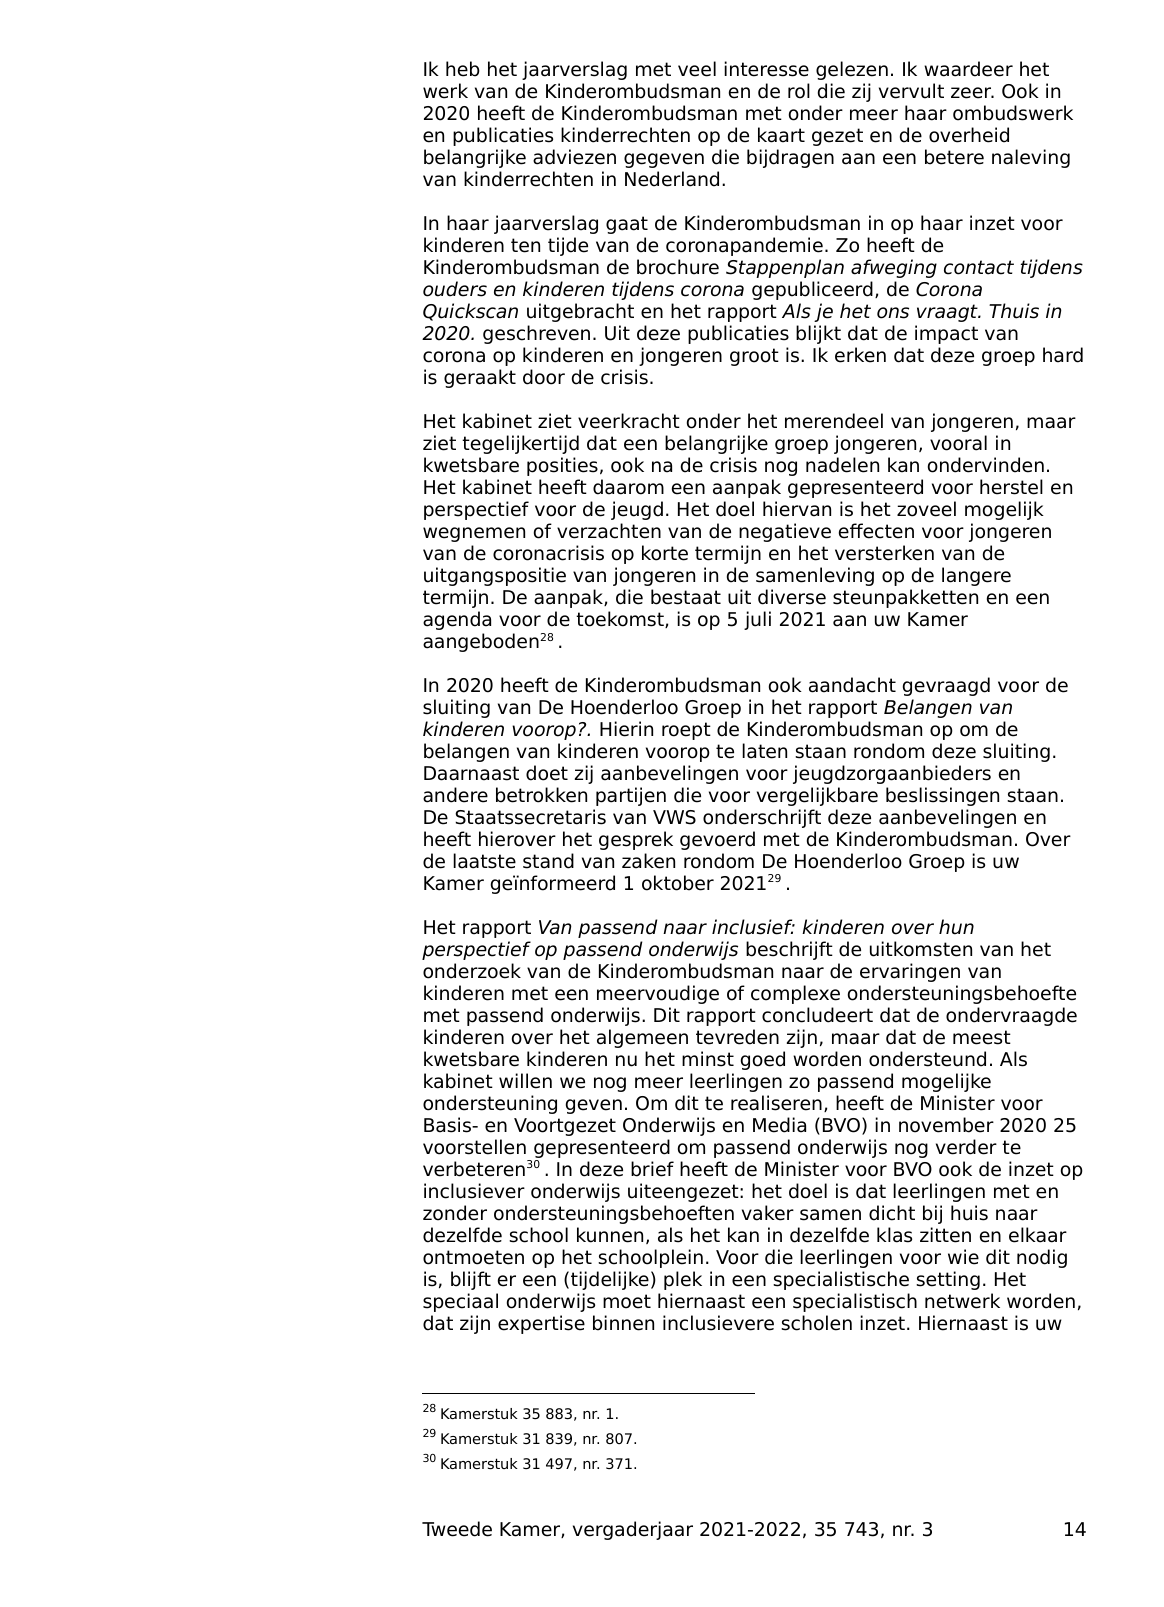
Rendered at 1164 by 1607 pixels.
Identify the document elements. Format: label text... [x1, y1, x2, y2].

text In haar jaarverslag gaat de Kinderombudsman in op haar inzet voor kinderen ten tijde van de coronapandemie. Zo heeft de Kinderombudsman de brochure Stappenplan afweging contact tijdens ouders en kinderen tijdens corona gepubliceerd, de Corona Quickscan uitgebracht en het rapport Als je het ons vraagt. Thuis in 2020. geschreven. Uit deze publicaties blijkt dat de impact van corona op kinderen en jongeren groot is. Ik erken dat deze groep hard is geraakt door de crisis. [422, 213, 1087, 389]
text Kamerstuk 31 497, nr. 371. [422, 1452, 1087, 1474]
text Het kabinet ziet veerkracht onder het merendeel van jongeren, maar ziet tegelijkertijd dat een belangrijke groep jongeren, vooral in kwetsbare posities, ook na de crisis nog nadelen kan ondervinden. Het kabinet heeft daarom een aanpak gepresenteerd voor herstel en perspectief voor de jeugd. Het doel hiervan is het zoveel mogelijk wegnemen of verzachten van de negatieve effecten voor jongeren van de coronacrisis op korte termijn en het versterken van de uitgangspositie van jongeren in de samenleving op de langere termijn. De aanpak, die bestaat uit diverse steunpakketten en een agenda voor de toekomst, is op 5 juli 2021 aan uw Kamer aangeboden. [422, 411, 1087, 653]
text In 2020 heeft de Kinderombudsman ook aandacht gevraagd voor de sluiting van De Hoenderloo Groep in het rapport Belangen van kinderen voorop?. Hierin roept de Kinderombudsman op om de belangen van kinderen voorop te laten staan rondom deze sluiting. Daarnaast doet zij aanbevelingen voor jeugdzorgaanbieders en andere betrokken partijen die voor vergelijkbare beslissingen staan. De Staatssecretaris van VWS onderschrijft deze aanbevelingen en heeft hierover het gesprek gevoerd met de Kinderombudsman. Over de laatste stand van zaken rondom De Hoenderloo Groep is uw Kamer geïnformeerd 1 oktober 2021. [422, 675, 1087, 895]
text Kamerstuk 31 839, nr. 807. [422, 1427, 1087, 1449]
text Het rapport Van passend naar inclusief: kinderen over hun perspectief op passend onderwijs beschrijft de uitkomsten van het onderzoek van de Kinderombudsman naar de ervaringen van kinderen met een meervoudige of complexe ondersteuningsbehoefte met passend onderwijs. Dit rapport concludeert dat de ondervraagde kinderen over het algemeen tevreden zijn, maar dat de meest kwetsbare kinderen nu het minst goed worden ondersteund. Als kabinet willen we nog meer leerlingen zo passend mogelijke ondersteuning geven. Om dit te realiseren, heeft de Minister voor Basis- en Voortgezet Onderwijs en Media (BVO) in november 2020 25 voorstellen gepresenteerd om passend onderwijs nog verder te verbeteren. In deze brief heeft de Minister voor BVO ook de inzet op inclusiever onderwijs uiteengezet: het doel is dat leerlingen met en zonder ondersteuningsbehoeften vaker samen dicht bij huis naar dezelfde school kunnen, als het kan in dezelfde klas zitten en elkaar ontmoeten op het schoolplein. Voor die leerlingen voor wie dit nodig is, blijft er een (tijdelijke) plek in een specialistische setting. Het speciaal onderwijs moet hiernaast een specialistisch netwerk worden, dat zijn expertise binnen inclusievere scholen inzet. Hiernaast is uw [422, 917, 1087, 1335]
text Ik heb het jaarverslag met veel interesse gelezen. Ik waardeer het werk van de Kinderombudsman en de rol die zij vervult zeer. Ook in 2020 heeft de Kinderombudsman met onder meer haar ombudswerk en publicaties kinderrechten op de kaart gezet en de overheid belangrijke adviezen gegeven die bijdragen aan een betere naleving van kinderrechten in Nederland. [422, 59, 1087, 191]
text Kamerstuk 35 883, nr. 1. [422, 1402, 1087, 1424]
